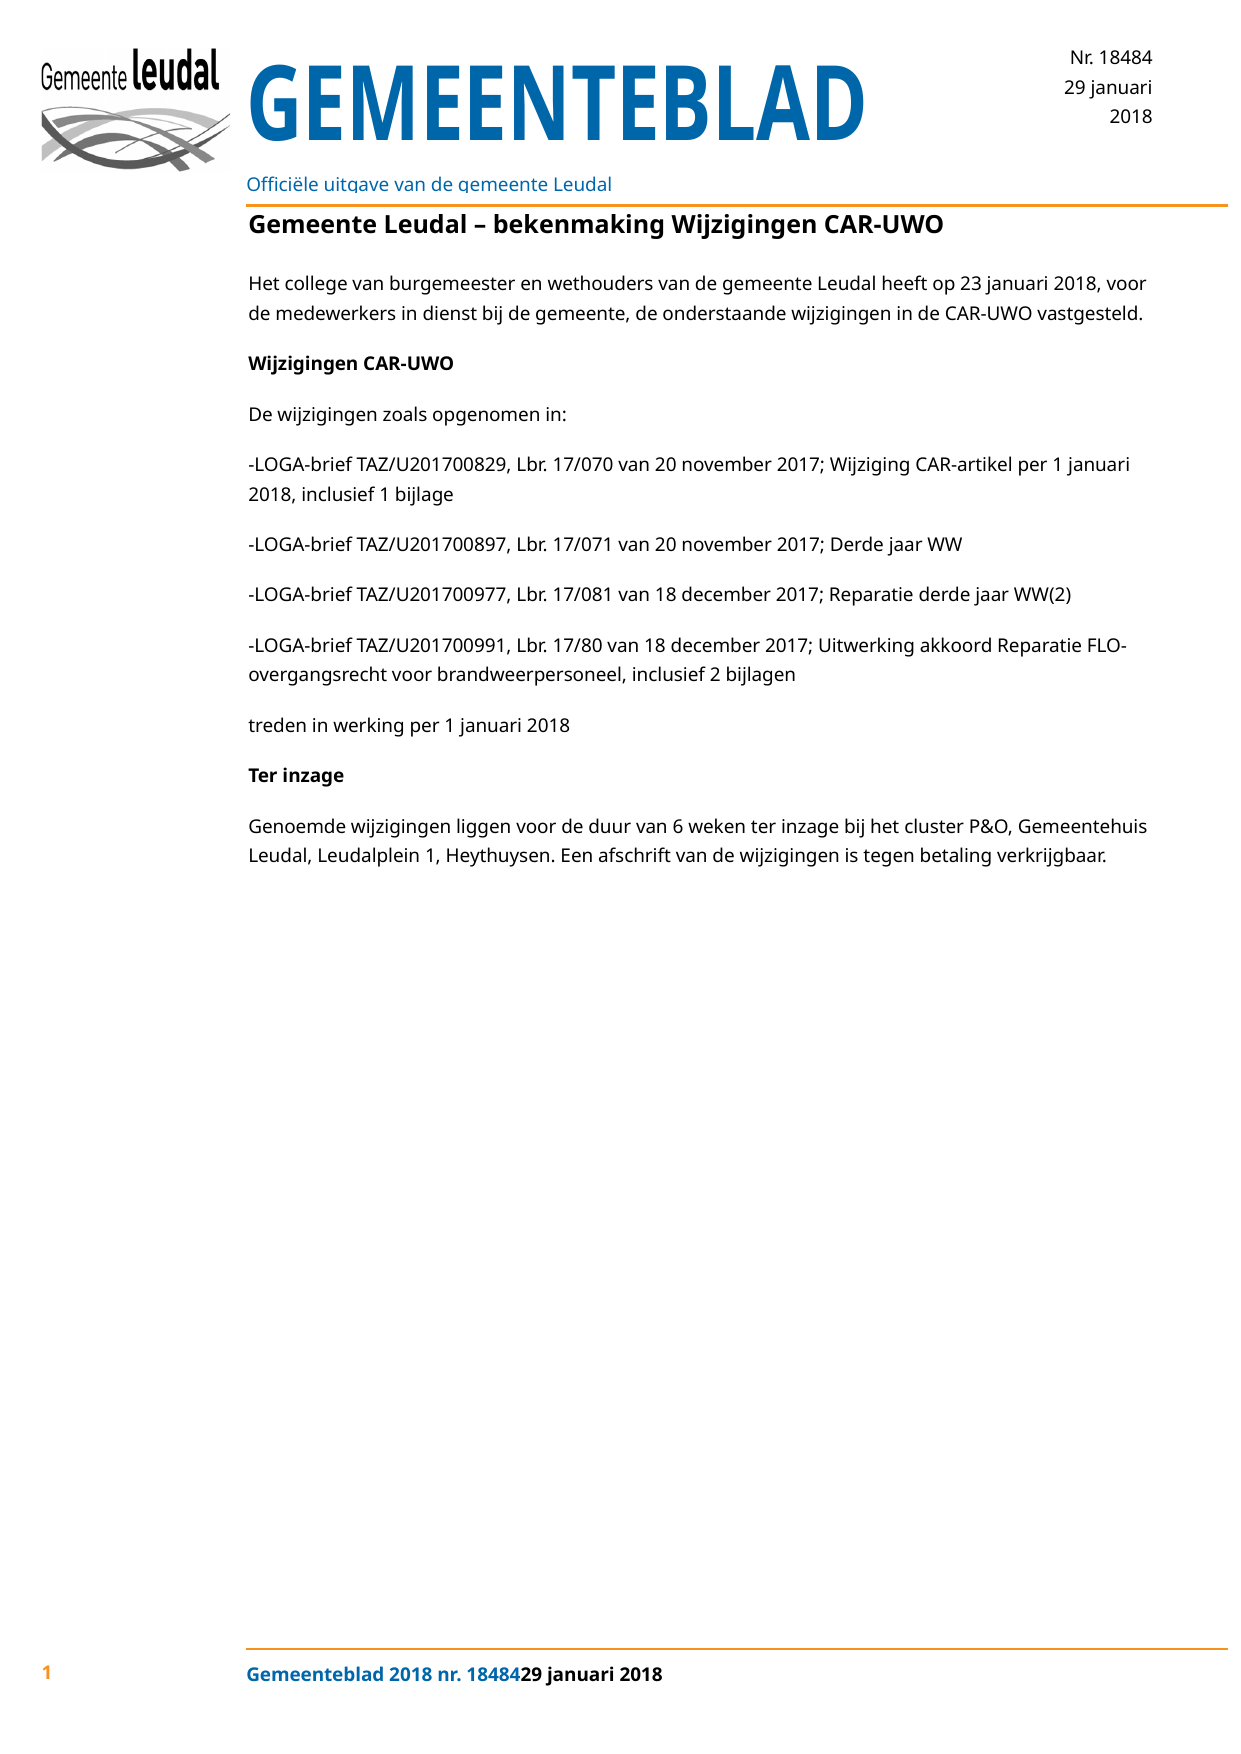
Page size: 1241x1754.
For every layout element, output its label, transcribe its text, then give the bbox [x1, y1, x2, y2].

text De wijzigingen zoals opgenomen in: [248, 401, 1152, 426]
text Gemeente Leudal – bekenmaking Wijzigingen CAR-UWO [248, 207, 1152, 241]
text -LOGA-brief TAZ/U201700897, Lbr. 17/071 van 20 november 2017; Derde jaar WW [248, 531, 1152, 557]
text Wijzigingen CAR-UWO [248, 350, 1152, 376]
text Het college van burgemeester en wethouders van de gemeente Leudal heeft op 23 januari 2018, voor de medewerkers in dienst bij de gemeente, de onderstaande wijzigingen in de CAR-UWO vastgesteld. [248, 270, 1152, 326]
text -LOGA-brief TAZ/U201700829, Lbr. 17/070 van 20 november 2017; Wijziging CAR-artikel per 1 januari 2018, inclusief 1 bijlage [248, 451, 1152, 506]
text Genoemde wijzigingen liggen voor de duur van 6 weken ter inzage bij het cluster P&O, Gemeentehuis Leudal, Leudalplein 1, Heythuysen. Een afschrift van de wijzigingen is tegen betaling verkrijgbaar. [248, 813, 1152, 868]
text -LOGA-brief TAZ/U201700991, Lbr. 17/80 van 18 december 2017; Uitwerking akkoord Reparatie FLO-overgangsrecht voor brandweerpersoneel, inclusief 2 bijlagen [248, 632, 1152, 687]
picture [41, 47, 231, 172]
text Ter inzage [248, 762, 1152, 788]
text -LOGA-brief TAZ/U201700977, Lbr. 17/081 van 18 december 2017; Reparatie derde jaar WW(2) [248, 582, 1152, 607]
text treden in werking per 1 januari 2018 [248, 712, 1152, 738]
